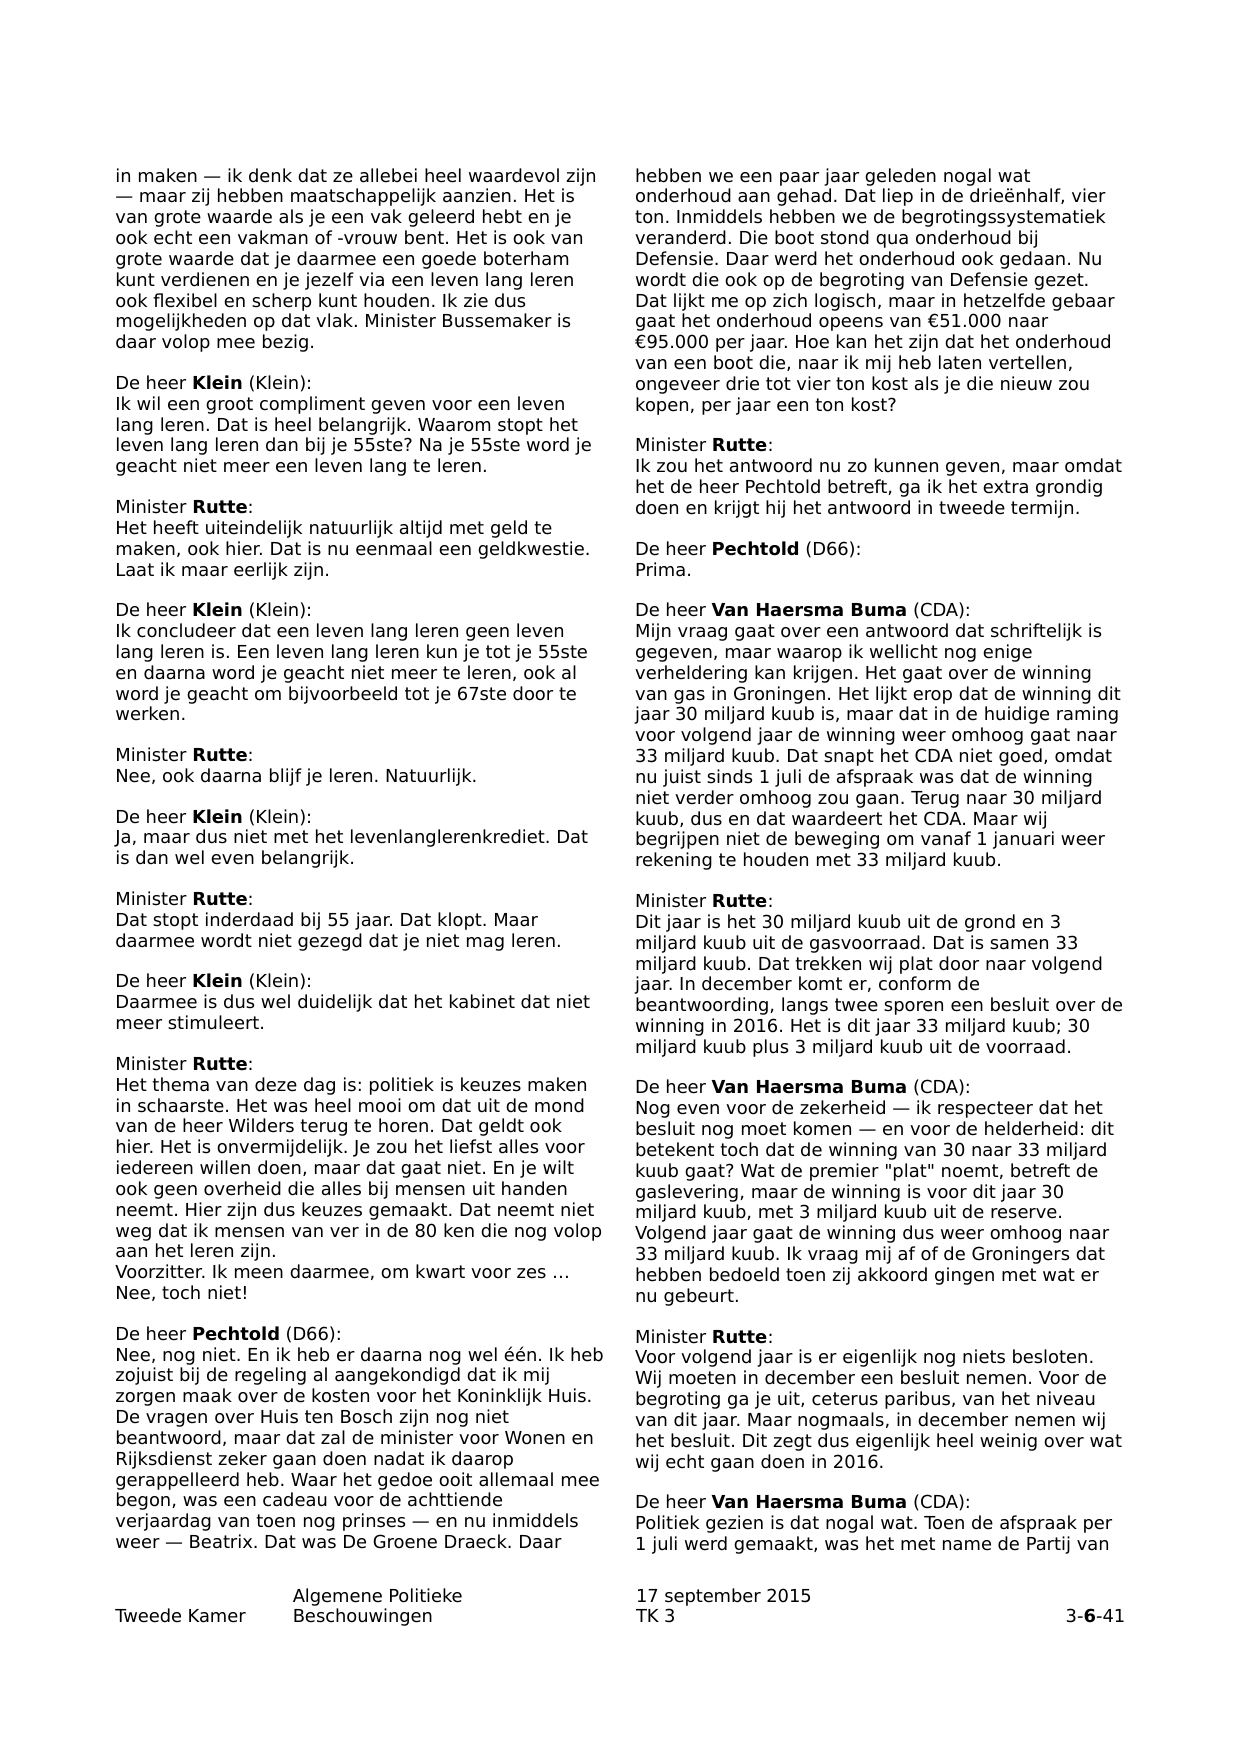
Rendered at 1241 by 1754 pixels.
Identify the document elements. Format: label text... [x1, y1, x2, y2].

text De heer Van Haersma Buma (CDA): [635, 600, 1125, 621]
text Prima. [635, 559, 1125, 580]
text Het heeft uiteindelijk natuurlijk altijd met geld te maken, ook hier. Dat is nu eenmaal een geldkwestie. Laat ik maar eerlijk zijn. [115, 518, 605, 580]
text Ik concludeer dat een leven lang leren geen leven lang leren is. Een leven lang leren kun je tot je 55ste en daarna word je geacht niet meer te leren, ook al word je geacht om bijvoorbeeld tot je 67ste door te werken. [115, 621, 605, 725]
text Voor volgend jaar is er eigenlijk nog niets besloten. Wij moeten in december een besluit nemen. Voor de begroting ga je uit, ceterus paribus, van het niveau van dit jaar. Maar nogmaals, in december nemen wij het besluit. Dit zegt dus eigenlijk heel weinig over wat wij echt gaan doen in 2016. [635, 1347, 1125, 1472]
text Nee, ook daarna blijf je leren. Natuurlijk. [115, 766, 605, 787]
text De heer Klein (Klein): [115, 373, 605, 393]
text Minister Rutte: [635, 891, 1125, 912]
text De heer Klein (Klein): [115, 971, 605, 992]
text Ja, maar dus niet met het levenlanglerenkrediet. Dat is dan wel even belangrijk. [115, 827, 605, 869]
text Ik wil een groot compliment geven voor een leven lang leren. Dat is heel belangrijk. Waarom stopt het leven lang leren dan bij je 55ste? Na je 55ste word je geacht niet meer een leven lang te leren. [115, 393, 605, 477]
text De heer Klein (Klein): [115, 807, 605, 827]
text De heer Van Haersma Buma (CDA): [635, 1492, 1125, 1513]
text Dit jaar is het 30 miljard kuub uit de grond en 3 miljard kuub uit de gasvoorraad. Dat is samen 33 miljard kuub. Dat trekken wij plat door naar volgend jaar. In december komt er, conform de beantwoording, langs twee sporen een besluit over de winning in 2016. Het is dit jaar 33 miljard kuub; 30 miljard kuub plus 3 miljard kuub uit de voorraad. [635, 912, 1125, 1057]
text De heer Van Haersma Buma (CDA): [635, 1077, 1125, 1098]
text Daarmee is dus wel duidelijk dat het kabinet dat niet meer stimuleert. [115, 992, 605, 1034]
text De heer Pechtold (D66): [115, 1324, 605, 1344]
text hebben we een paar jaar geleden nogal wat onderhoud aan gehad. Dat liep in de drieënhalf, vier ton. Inmiddels hebben we de begrotingssystematiek veranderd. Die boot stond qua onderhoud bij Defensie. Daar werd het onderhoud ook gedaan. Nu wordt die ook op de begroting van Defensie gezet. Dat lijkt me op zich logisch, maar in hetzelfde gebaar gaat het onderhoud opeens van €51.000 naar €95.000 per jaar. Hoe kan het zijn dat het onderhoud van een boot die, naar ik mij heb laten vertellen, ongeveer drie tot vier ton kost als je die nieuw zou kopen, per jaar een ton kost? [635, 165, 1125, 415]
text De heer Klein (Klein): [115, 600, 605, 621]
text Minister Rutte: [115, 745, 605, 766]
text Het thema van deze dag is: politiek is keuzes maken in schaarste. Het was heel mooi om dat uit de mond van de heer Wilders terug te horen. Dat geldt ook hier. Het is onvermijdelijk. Je zou het liefst alles voor iedereen willen doen, maar dat gaat niet. En je wilt ook geen overheid die alles bij mensen uit handen neemt. Hier zijn dus keuzes gemaakt. Dat neemt niet weg dat ik mensen van ver in de 80 ken die nog volop aan het leren zijn. [115, 1074, 605, 1262]
text De heer Pechtold (D66): [635, 538, 1125, 559]
text Mijn vraag gaat over een antwoord dat schriftelijk is gegeven, maar waarop ik wellicht nog enige verheldering kan krijgen. Het gaat over de winning van gas in Groningen. Het lijkt erop dat de winning dit jaar 30 miljard kuub is, maar dat in de huidige raming voor volgend jaar de winning weer omhoog gaat naar 33 miljard kuub. Dat snapt het CDA niet goed, omdat nu juist sinds 1 juli de afspraak was dat de winning niet verder omhoog zou gaan. Terug naar 30 miljard kuub, dus en dat waardeert het CDA. Maar wij begrijpen niet de beweging om vanaf 1 januari weer rekening te houden met 33 miljard kuub. [635, 621, 1125, 871]
text Minister Rutte: [115, 889, 605, 910]
text Minister Rutte: [115, 1054, 605, 1074]
text Minister Rutte: [635, 1326, 1125, 1347]
text Ik zou het antwoord nu zo kunnen geven, maar omdat het de heer Pechtold betreft, ga ik het extra grondig doen en krijgt hij het antwoord in tweede termijn. [635, 456, 1125, 518]
text Nog even voor de zekerheid — ik respecteer dat het besluit nog moet komen — en voor de helderheid: dit betekent toch dat de winning van 30 naar 33 miljard kuub gaat? Wat de premier "plat" noemt, betreft de gaslevering, maar de winning is voor dit jaar 30 miljard kuub, met 3 miljard kuub uit de reserve. Volgend jaar gaat de winning dus weer omhoog naar 33 miljard kuub. Ik vraag mij af of de Groningers dat hebben bedoeld toen zij akkoord gingen met wat er nu gebeurt. [635, 1098, 1125, 1306]
text Nee, nog niet. En ik heb er daarna nog wel één. Ik heb zojuist bij de regeling al aangekondigd dat ik mij zorgen maak over de kosten voor het Koninklijk Huis. De vragen over Huis ten Bosch zijn nog niet beantwoord, maar dat zal de minister voor Wonen en Rijksdienst zeker gaan doen nadat ik daarop gerappelleerd heb. Waar het gedoe ooit allemaal mee begon, was een cadeau voor de achttiende verjaardag van toen nog prinses — en nu inmiddels weer — Beatrix. Dat was De Groene Draeck. Daar [115, 1344, 605, 1553]
text in maken — ik denk dat ze allebei heel waardevol zijn — maar zij hebben maatschappelijk aanzien. Het is van grote waarde als je een vak geleerd hebt en je ook echt een vakman of -vrouw bent. Het is ook van grote waarde dat je daarmee een goede boterham kunt verdienen en je jezelf via een leven lang leren ook flexibel en scherp kunt houden. Ik zie dus mogelijkheden op dat vlak. Minister Bussemaker is daar volop mee bezig. [115, 165, 605, 353]
text Dat stopt inderdaad bij 55 jaar. Dat klopt. Maar daarmee wordt niet gezegd dat je niet mag leren. [115, 910, 605, 951]
text Voorzitter. Ik meen daarmee, om kwart voor zes … Nee, toch niet! [115, 1262, 605, 1304]
text Politiek gezien is dat nogal wat. Toen de afspraak per 1 juli werd gemaakt, was het met name de Partij van [635, 1513, 1125, 1554]
text Minister Rutte: [635, 435, 1125, 456]
text Minister Rutte: [115, 497, 605, 518]
